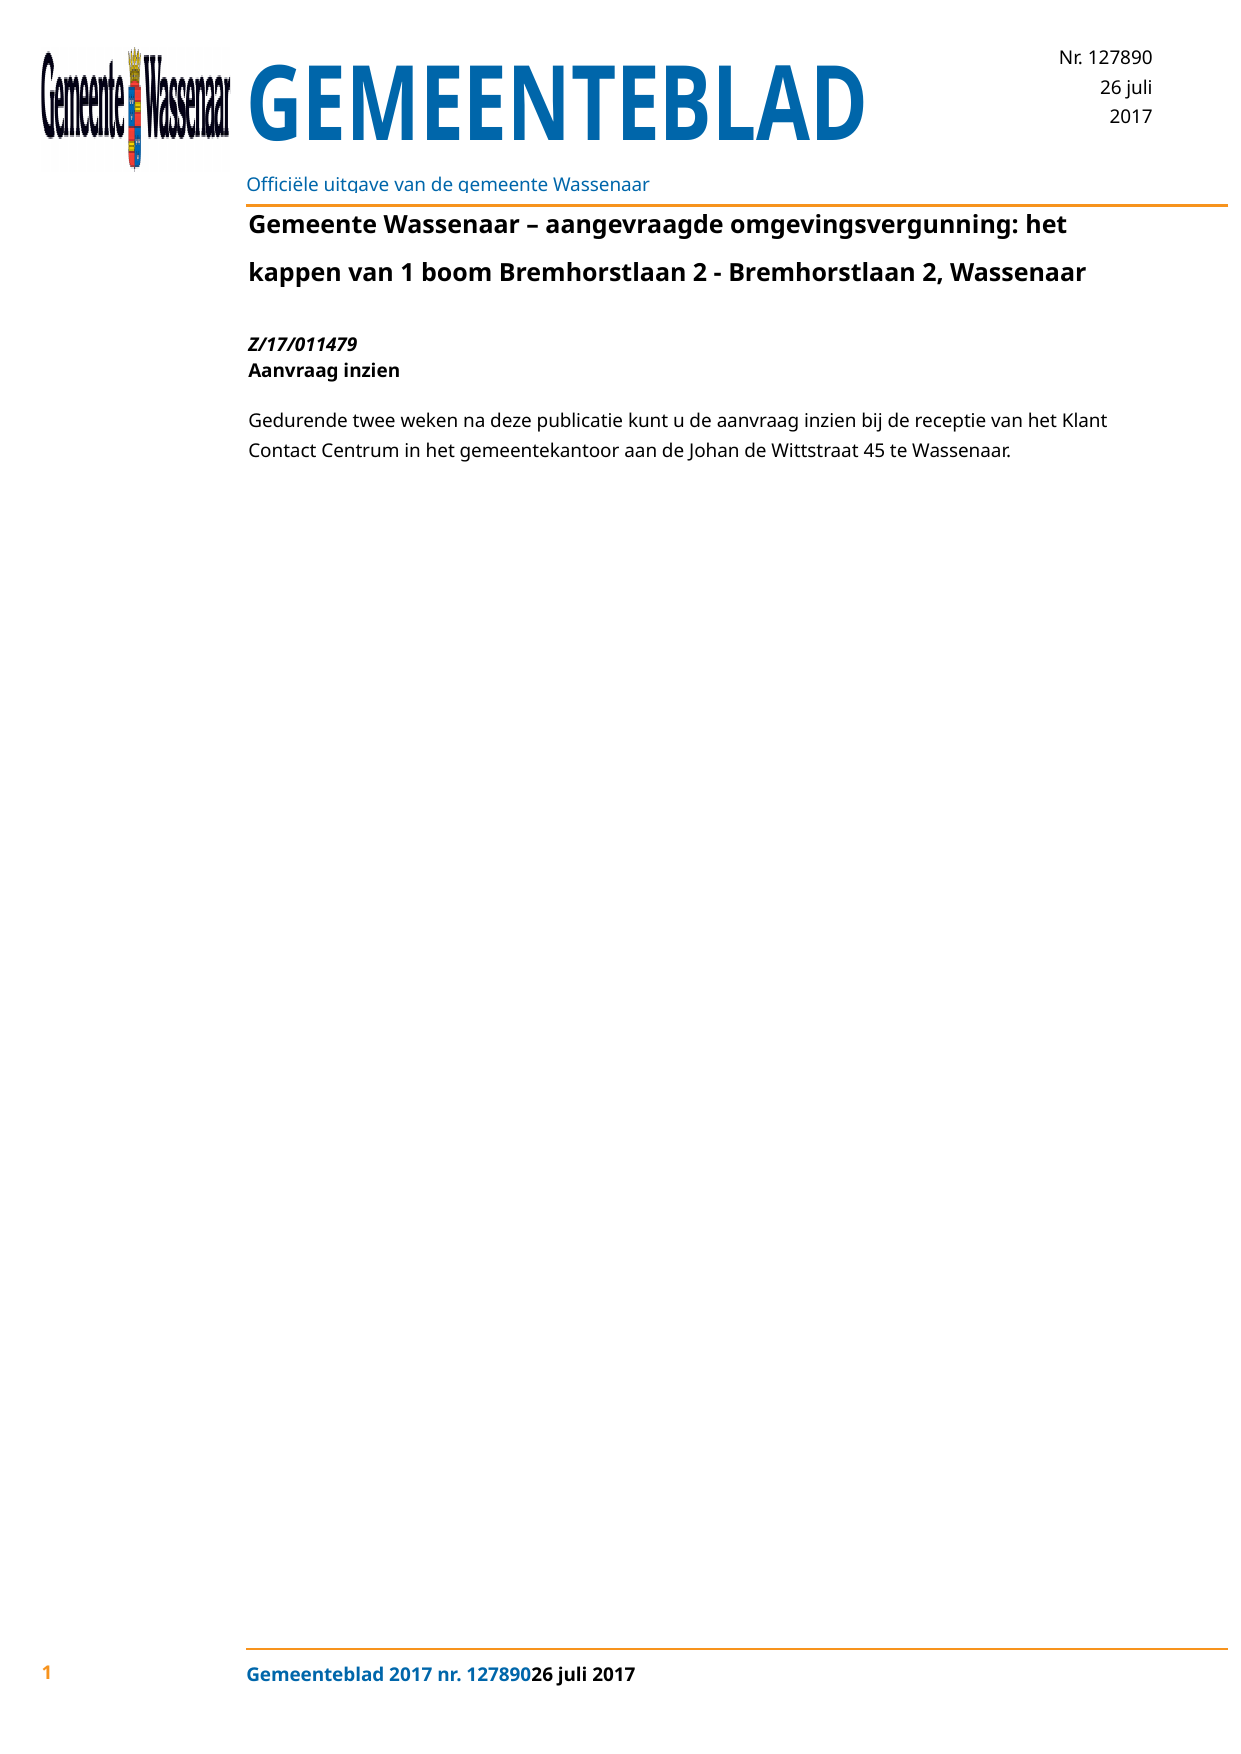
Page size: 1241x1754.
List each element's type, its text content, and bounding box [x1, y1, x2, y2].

text Aanvraag inzien [248, 357, 1152, 383]
picture [41, 47, 231, 172]
text Z/17/011479 [248, 331, 1152, 357]
text Gedurende twee weken na deze publicatie kunt u de aanvraag inzien bij de receptie van het Klant Contact Centrum in het gemeentekantoor aan de Johan de Wittstraat 45 te Wassenaar. [248, 408, 1152, 463]
text Gemeente Wassenaar – aangevraagde omgevingsvergunning: het kappen van 1 boom Bremhorstlaan 2 - Bremhorstlaan 2, Wassenaar [248, 207, 1152, 288]
